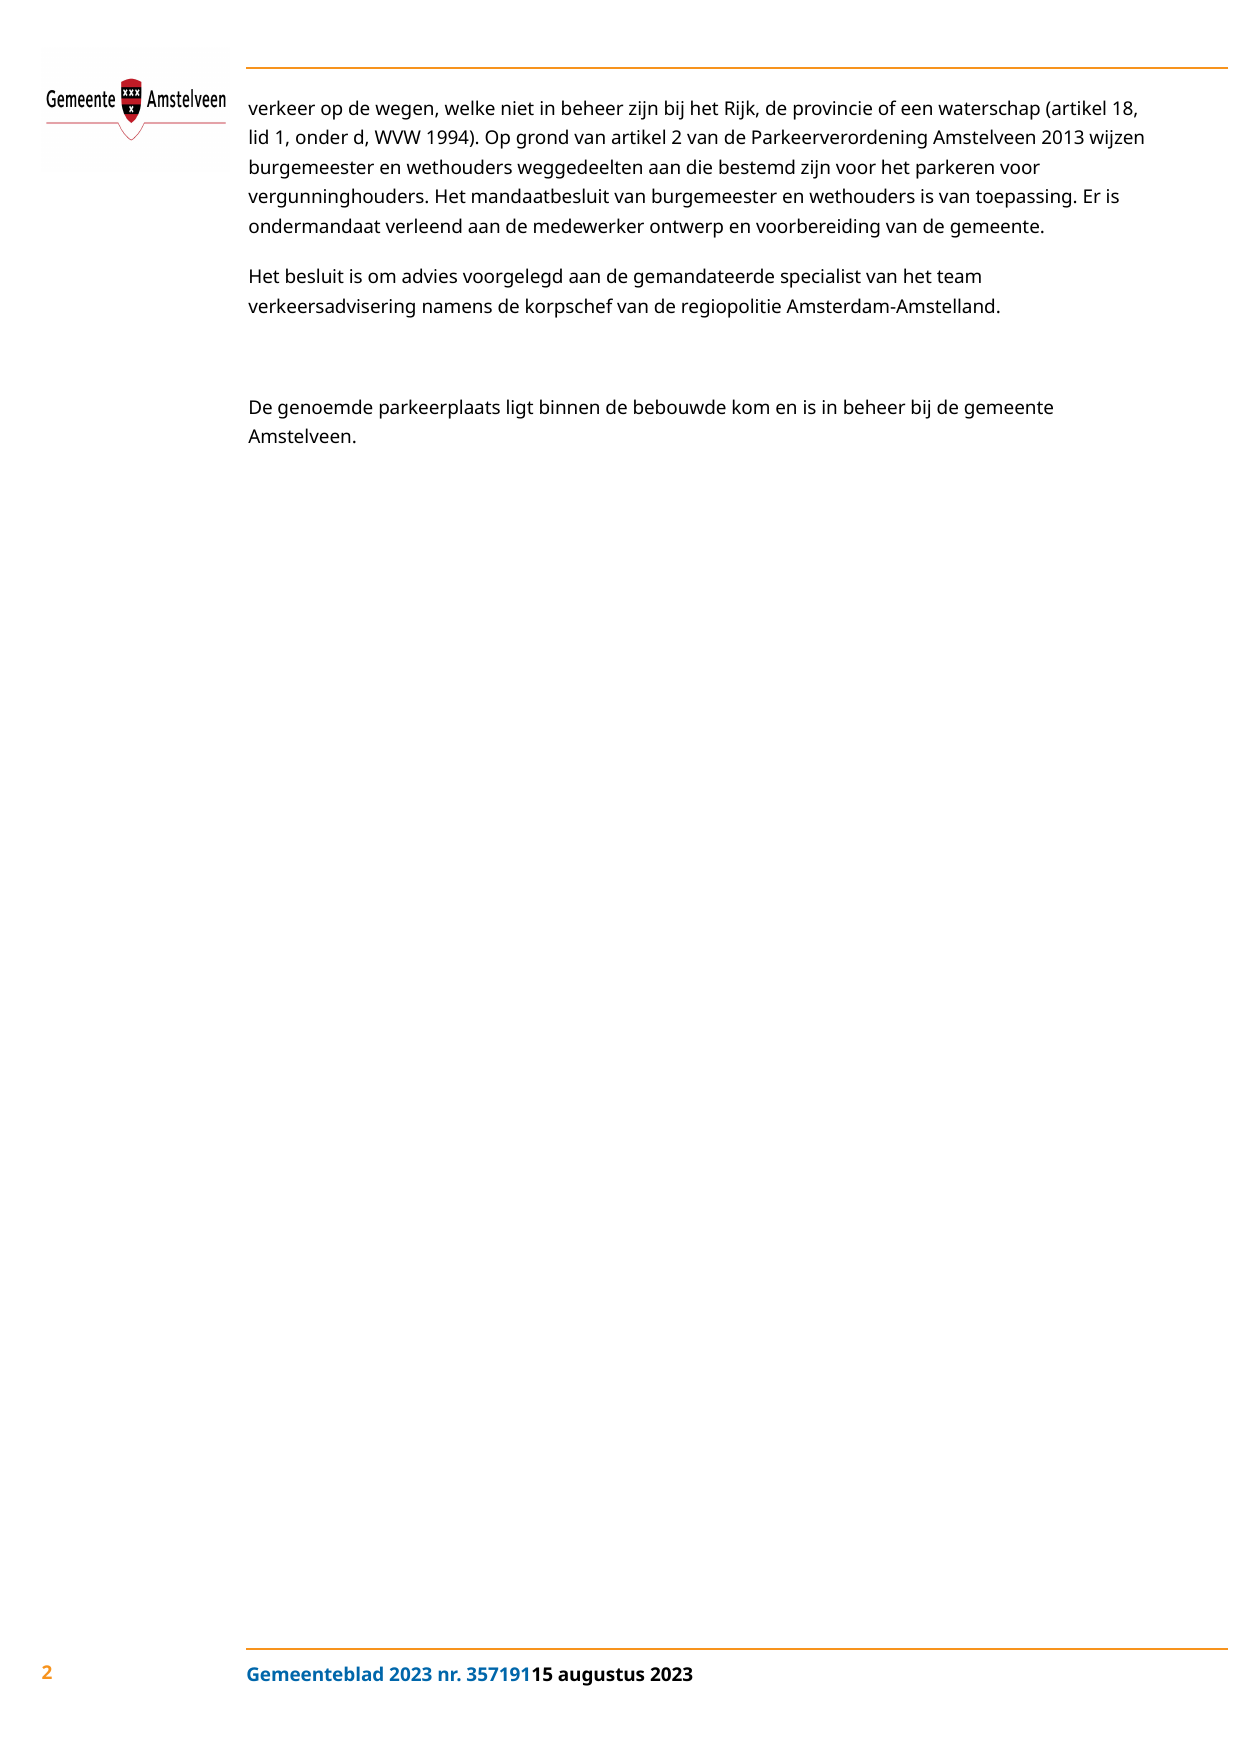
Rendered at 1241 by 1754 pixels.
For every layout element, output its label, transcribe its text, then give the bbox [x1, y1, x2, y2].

text verkeer op de wegen, welke niet in beheer zijn bij het Rijk, de provincie of een waterschap (artikel 18, lid 1, onder d, WVW 1994). Op grond van artikel 2 van de Parkeerverordening Amstelveen 2013 wijzen burgemeester en wethouders weggedeelten aan die bestemd zijn voor het parkeren voor vergunninghouders. Het mandaatbesluit van burgemeester en wethouders is van toepassing. Er is ondermandaat verleend aan de medewerker ontwerp en voorbereiding van de gemeente. [248, 95, 1152, 239]
picture [41, 47, 231, 172]
text De genoemde parkeerplaats ligt binnen de bebouwde kom en is in beheer bij de gemeente Amstelveen. [248, 394, 1152, 449]
text Het besluit is om advies voorgelegd aan de gemandateerde specialist van het team verkeersadvisering namens de korpschef van de regiopolitie Amsterdam-Amstelland. [248, 263, 1152, 319]
